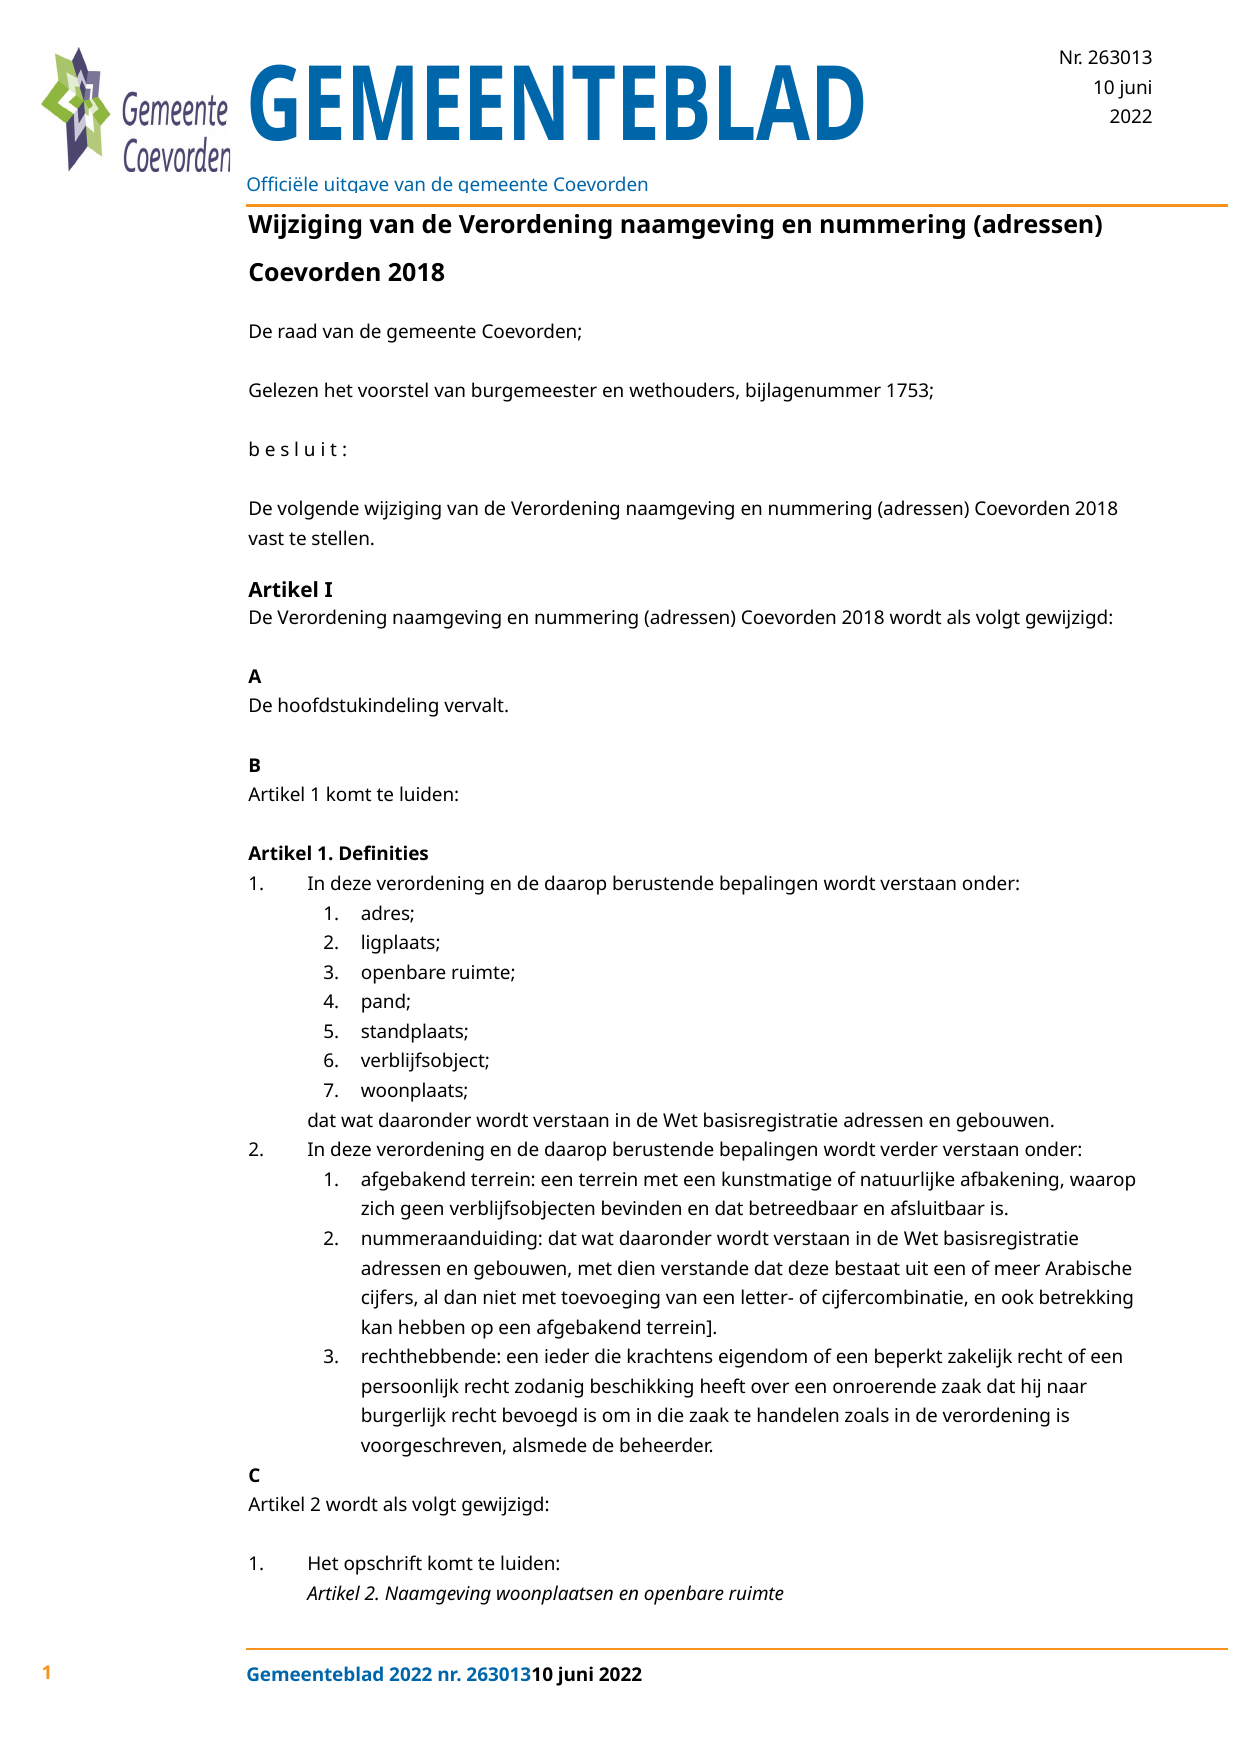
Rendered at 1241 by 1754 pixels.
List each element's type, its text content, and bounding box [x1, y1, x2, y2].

text Artikel 1. Definities [248, 841, 1152, 866]
list verblijfsobject; [323, 1048, 1152, 1073]
list In deze verordening en de daarop berustende bepalingen wordt verder verstaan onder: [248, 1136, 1152, 1162]
text De volgende wijziging van de Verordening naamgeving en nummering (adressen) Coevorden 2018 vast te stellen. [248, 495, 1152, 551]
text De raad van de gemeente Coevorden; [248, 318, 1152, 344]
list Artikel 2. Naamgeving woonplaatsen en openbare ruimte [248, 1580, 1152, 1606]
text b e s l u i t : [248, 436, 1152, 462]
text Artikel 1 komt te luiden: [248, 781, 1152, 807]
list In deze verordening en de daarop berustende bepalingen wordt verstaan onder: [248, 870, 1152, 896]
list ligplaats; [323, 929, 1152, 955]
list rechthebbende: een ieder die krachtens eigendom of een beperkt zakelijk recht of een persoonlijk recht zodanig beschikking heeft over een onroerende zaak dat hij naar burgerlijk recht bevoegd is om in die zaak te handelen zoals in de verordening is voorgeschreven, alsmede de beheerder. [323, 1343, 1152, 1458]
picture [41, 47, 231, 172]
text Artikel I [248, 575, 1152, 604]
text B [248, 752, 1152, 777]
list adres; [323, 900, 1152, 925]
text De Verordening naamgeving en nummering (adressen) Coevorden 2018 wordt als volgt gewijzigd: [248, 604, 1152, 629]
list nummeraanduiding: dat wat daaronder wordt verstaan in de Wet basisregistratie adressen en gebouwen, met dien verstande dat deze bestaat uit een of meer Arabische cijfers, al dan niet met toevoeging van een letter- of cijfercombinatie, en ook betrekking kan hebben op een afgebakend terrein]. [323, 1225, 1152, 1339]
text Gelezen het voorstel van burgemeester en wethouders, bijlagenummer 1753; [248, 377, 1152, 403]
text A [248, 663, 1152, 689]
text Artikel 2 wordt als volgt gewijzigd: [248, 1491, 1152, 1517]
list afgebakend terrein: een terrein met een kunstmatige of natuurlijke afbakening, waarop zich geen verblijfsobjecten bevinden en dat betreedbaar en afsluitbaar is. [323, 1166, 1152, 1221]
list openbare ruimte; [323, 959, 1152, 984]
text De hoofdstukindeling vervalt. [248, 693, 1152, 718]
text C [248, 1462, 1152, 1487]
list pand; [323, 988, 1152, 1014]
list standplaats; [323, 1018, 1152, 1044]
list Het opschrift komt te luiden: [248, 1551, 1152, 1576]
text Wijziging van de Verordening naamgeving en nummering (adressen) Coevorden 2018 [248, 207, 1152, 288]
list dat wat daaronder wordt verstaan in de Wet basisregistratie adressen en gebouwen. [248, 1107, 1152, 1132]
list woonplaats; [323, 1077, 1152, 1103]
